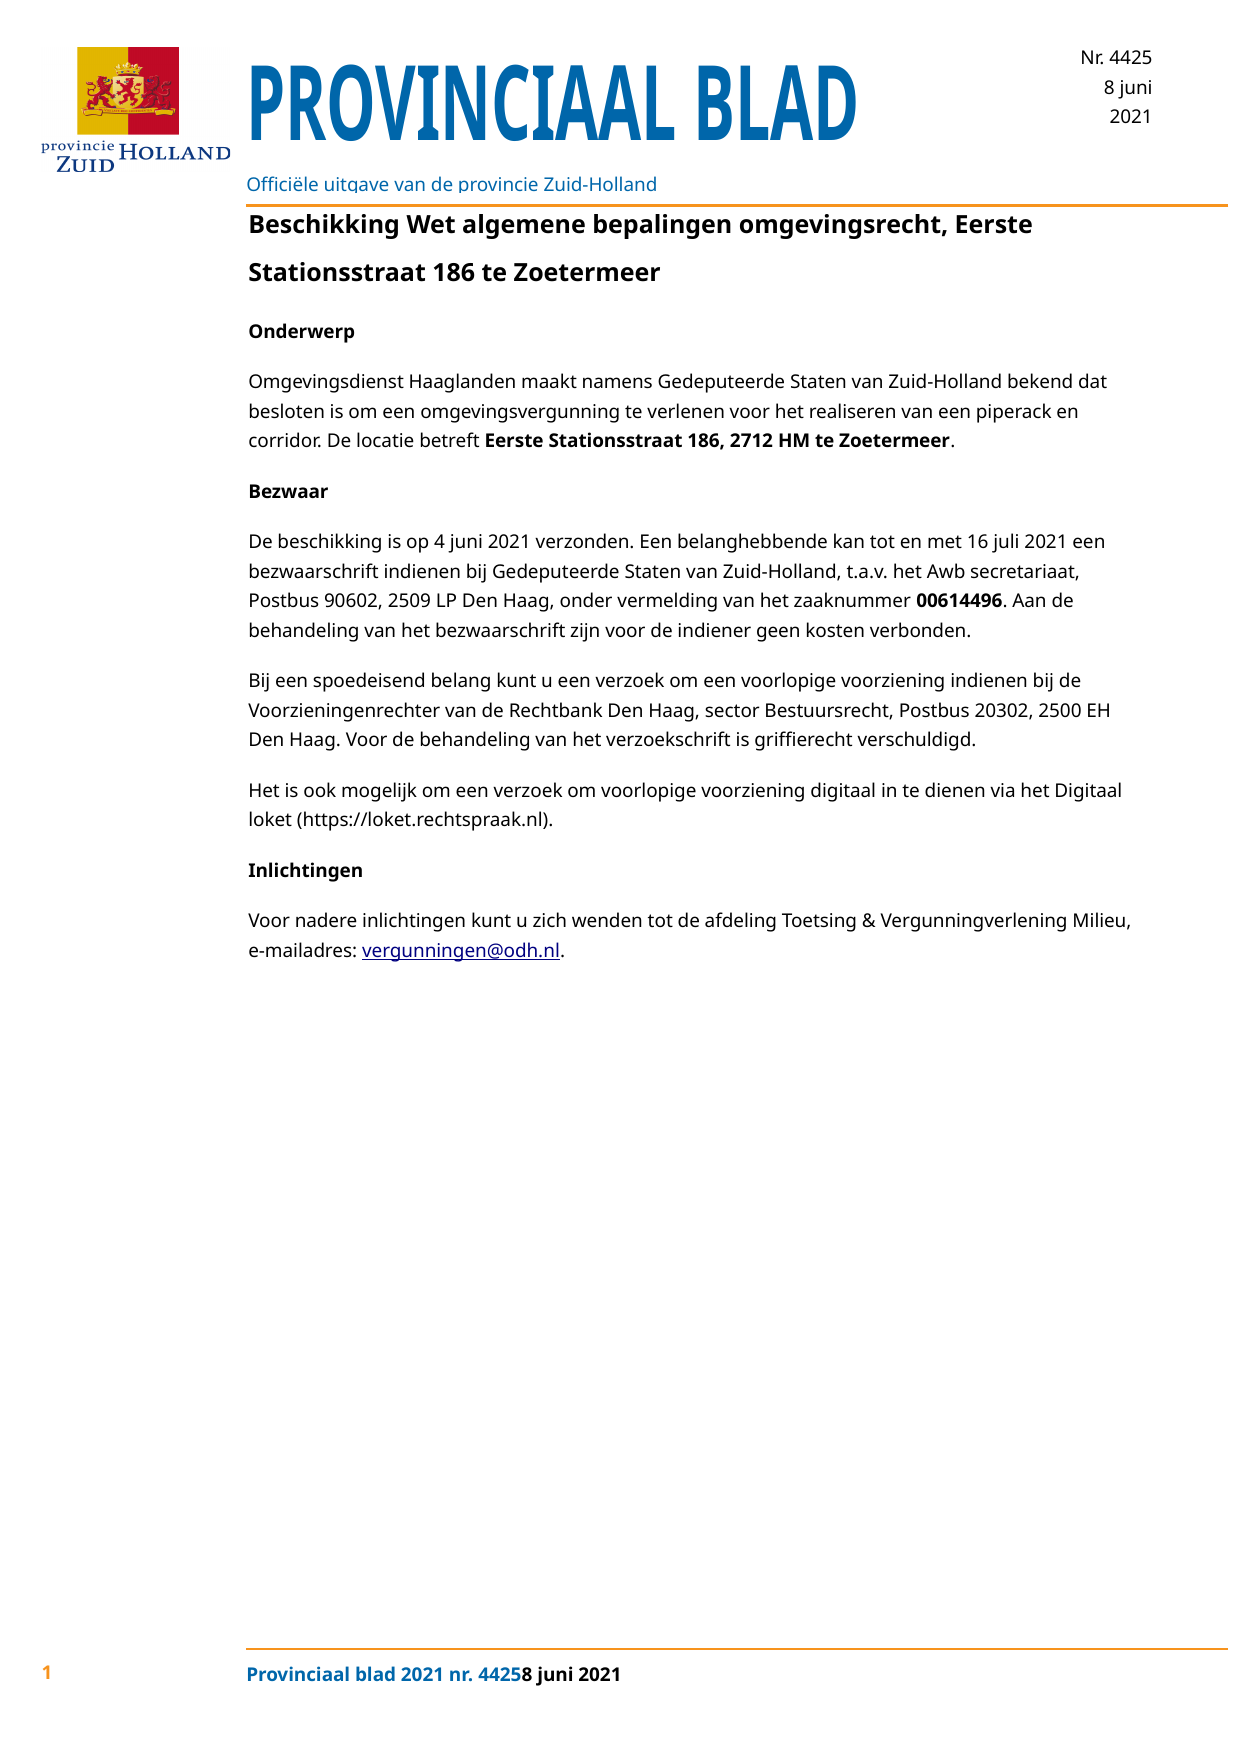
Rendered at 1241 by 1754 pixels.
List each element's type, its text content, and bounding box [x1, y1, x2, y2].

text Het is ook mogelijk om een verzoek om voorlopige voorziening digitaal in te dienen via het Digitaal loket (https://loket.rechtspraak.nl). [248, 777, 1152, 832]
text Onderwerp [248, 318, 1152, 344]
text Bezwaar [248, 478, 1152, 504]
text Bij een spoedeisend belang kunt u een verzoek om een voorlopige voorziening indienen bij de Voorzieningenrechter van de Rechtbank Den Haag, sector Bestuursrecht, Postbus 20302, 2500 EH Den Haag. Voor de behandeling van het verzoekschrift is griffierecht verschuldigd. [248, 667, 1152, 752]
text Omgevingsdienst Haaglanden maakt namens Gedeputeerde Staten van Zuid-Holland bekend dat besloten is om een omgevingsvergunning te verlenen voor het realiseren van een piperack en corridor. De locatie betreft Eerste Stationsstraat 186, 2712 HM te Zoetermeer. [248, 368, 1152, 453]
picture [41, 47, 231, 172]
text Beschikking Wet algemene bepalingen omgevingsrecht, Eerste Stationsstraat 186 te Zoetermeer [248, 207, 1152, 288]
text De beschikking is op 4 juni 2021 verzonden. Een belanghebbende kan tot en met 16 juli 2021 een bezwaarschrift indienen bij Gedeputeerde Staten van Zuid-Holland, t.a.v. het Awb secretariaat, Postbus 90602, 2509 LP Den Haag, onder vermelding van het zaaknummer 00614496. Aan de behandeling van het bezwaarschrift zijn voor de indiener geen kosten verbonden. [248, 528, 1152, 643]
text Voor nadere inlichtingen kunt u zich wenden tot de afdeling Toetsing & Vergunningverlening Milieu, e-mailadres: vergunningen@odh.nl. [248, 907, 1152, 963]
text Inlichtingen [248, 857, 1152, 883]
